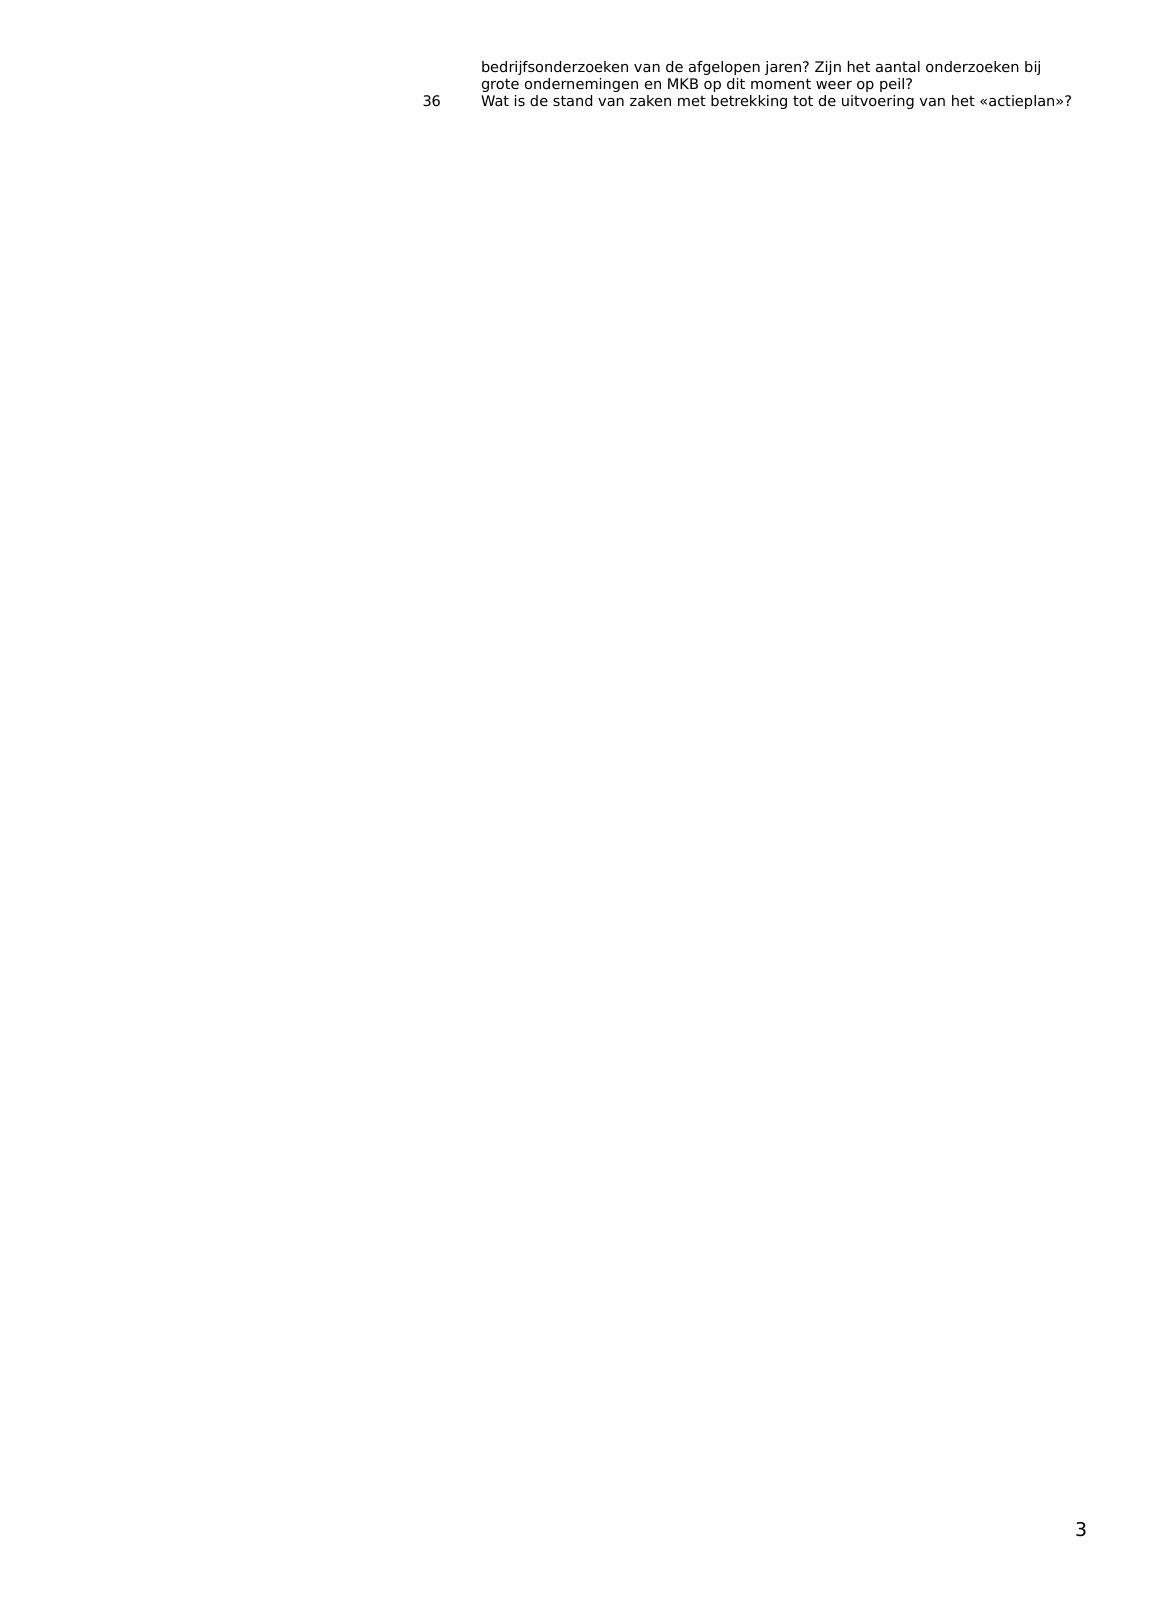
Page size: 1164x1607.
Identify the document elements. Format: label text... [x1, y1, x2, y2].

table_cell bedrijfsonderzoeken van de afgelopen jaren? Zijn het aantal onderzoeken bij grote ondernemingen en MKB op dit moment weer op peil? [475, 59, 1087, 93]
table_cell [422, 59, 475, 93]
table_cell 36 [422, 93, 475, 110]
table_cell Wat is de stand van zaken met betrekking tot de uitvoering van het «actieplan»? [475, 93, 1087, 110]
